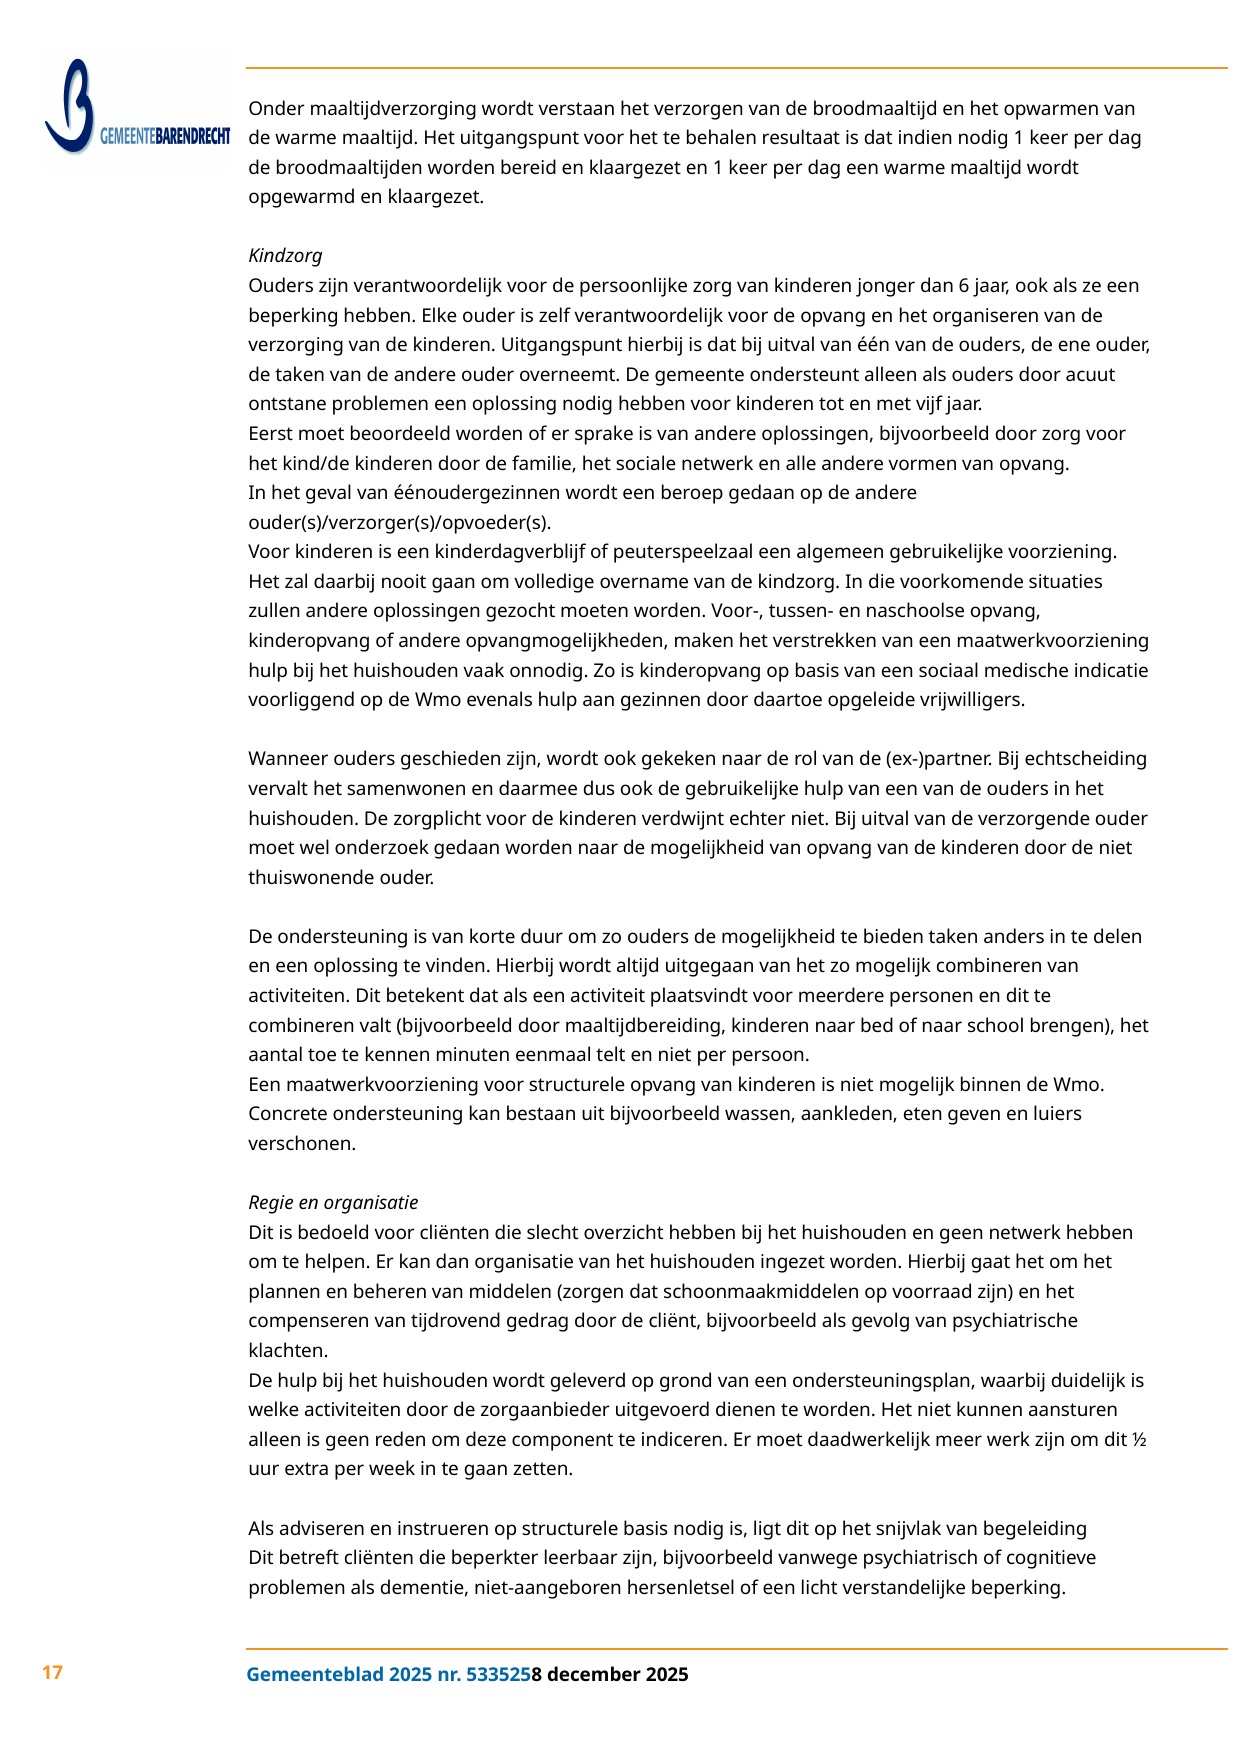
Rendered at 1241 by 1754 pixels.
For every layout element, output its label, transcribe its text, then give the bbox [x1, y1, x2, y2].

text Dit is bedoeld voor cliënten die slecht overzicht hebben bij het huishouden en geen netwerk hebben om te helpen. Er kan dan organisatie van het huishouden ingezet worden. Hierbij gaat het om het plannen en beheren van middelen (zorgen dat schoonmaakmiddelen op voorraad zijn) en het compenseren van tijdrovend gedrag door de cliënt, bijvoorbeeld als gevolg van psychiatrische klachten. [248, 1219, 1152, 1363]
text Eerst moet beoordeeld worden of er sprake is van andere oplossingen, bijvoorbeeld door zorg voor het kind/de kinderen door de familie, het sociale netwerk en alle andere vormen van opvang. [248, 420, 1152, 476]
text Regie en organisatie [248, 1189, 1152, 1215]
text Wanneer ouders geschieden zijn, wordt ook gekeken naar de rol van de (ex-)partner. Bij echtscheiding vervalt het samenwonen en daarmee dus ook de gebruikelijke hulp van een van de ouders in het huishouden. De zorgplicht voor de kinderen verdwijnt echter niet. Bij uitval van de verzorgende ouder moet wel onderzoek gedaan worden naar de mogelijkheid van opvang van de kinderen door de niet thuiswonende ouder. [248, 746, 1152, 890]
text In het geval van éénoudergezinnen wordt een beroep gedaan op de andere ouder(s)/verzorger(s)/opvoeder(s). [248, 479, 1152, 535]
text Voor kinderen is een kinderdagverblijf of peuterspeelzaal een algemeen gebruikelijke voorziening. Het zal daarbij nooit gaan om volledige overname van de kindzorg. In die voorkomende situaties zullen andere oplossingen gezocht moeten worden. Voor-, tussen- en naschoolse opvang, kinderopvang of andere opvangmogelijkheden, maken het verstrekken van een maatwerkvoorziening hulp bij het huishouden vaak onnodig. Zo is kinderopvang op basis van een sociaal medische indicatie voorliggend op de Wmo evenals hulp aan gezinnen door daartoe opgeleide vrijwilligers. [248, 538, 1152, 712]
text Kindzorg [248, 243, 1152, 268]
text Dit betreft cliënten die beperkter leerbaar zijn, bijvoorbeeld vanwege psychiatrisch of cognitieve problemen als dementie, niet-aangeboren hersenletsel of een licht verstandelijke beperking. [248, 1544, 1152, 1600]
text De hulp bij het huishouden wordt geleverd op grond van een ondersteuningsplan, waarbij duidelijk is welke activiteiten door de zorgaanbieder uitgevoerd dienen te worden. Het niet kunnen aansturen alleen is geen reden om deze component te indiceren. Er moet daadwerkelijk meer werk zijn om dit ½ uur extra per week in te gaan zetten. [248, 1367, 1152, 1481]
text Als adviseren en instrueren op structurele basis nodig is, ligt dit op het snijvlak van begeleiding [248, 1515, 1152, 1541]
text Een maatwerkvoorziening voor structurele opvang van kinderen is niet mogelijk binnen de Wmo. Concrete ondersteuning kan bestaan uit bijvoorbeeld wassen, aankleden, eten geven en luiers verschonen. [248, 1071, 1152, 1156]
text De ondersteuning is van korte duur om zo ouders de mogelijkheid te bieden taken anders in te delen en een oplossing te vinden. Hierbij wordt altijd uitgegaan van het zo mogelijk combineren van activiteiten. Dit betekent dat als een activiteit plaatsvindt voor meerdere personen en dit te combineren valt (bijvoorbeeld door maaltijdbereiding, kinderen naar bed of naar school brengen), het aantal toe te kennen minuten eenmaal telt en niet per persoon. [248, 923, 1152, 1067]
text Onder maaltijdverzorging wordt verstaan het verzorgen van de broodmaaltijd en het opwarmen van de warme maaltijd. Het uitgangspunt voor het te behalen resultaat is dat indien nodig 1 keer per dag de broodmaaltijden worden bereid en klaargezet en 1 keer per dag een warme maaltijd wordt opgewarmd en klaargezet. [248, 95, 1152, 209]
picture [41, 47, 231, 172]
text Ouders zijn verantwoordelijk voor de persoonlijke zorg van kinderen jonger dan 6 jaar, ook als ze een beperking hebben. Elke ouder is zelf verantwoordelijk voor de opvang en het organiseren van de verzorging van de kinderen. Uitgangspunt hierbij is dat bij uitval van één van de ouders, de ene ouder, de taken van de andere ouder overneemt. De gemeente ondersteunt alleen als ouders door acuut ontstane problemen een oplossing nodig hebben voor kinderen tot en met vijf jaar. [248, 272, 1152, 416]
